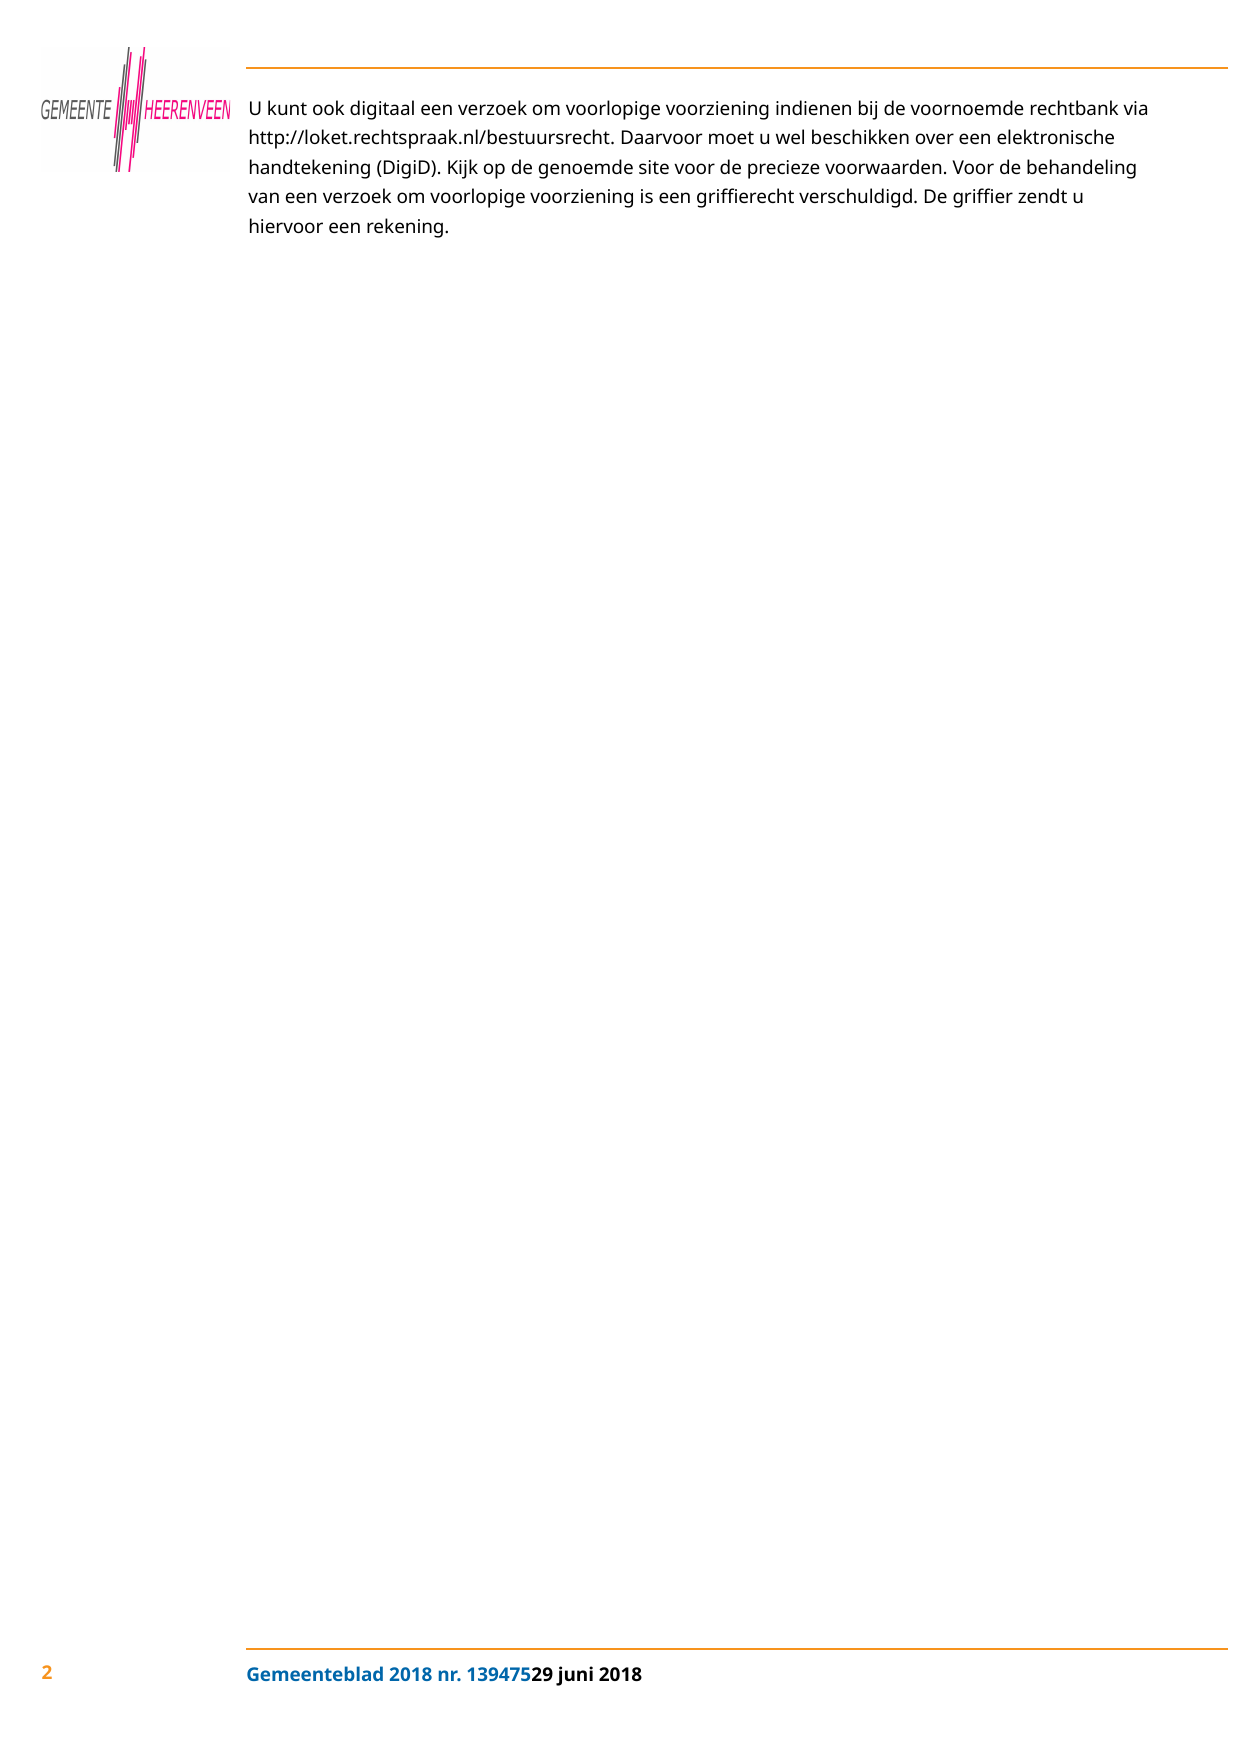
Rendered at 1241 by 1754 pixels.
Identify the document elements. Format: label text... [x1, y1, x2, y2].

text U kunt ook digitaal een verzoek om voorlopige voorziening indienen bij de voornoemde rechtbank via http://loket.rechtspraak.nl/bestuursrecht. Daarvoor moet u wel beschikken over een elektronische handtekening (DigiD). Kijk op de genoemde site voor de precieze voorwaarden. Voor de behandeling van een verzoek om voorlopige voorziening is een griffierecht verschuldigd. De griffier zendt u hiervoor een rekening. [248, 95, 1152, 239]
picture [41, 47, 231, 172]
